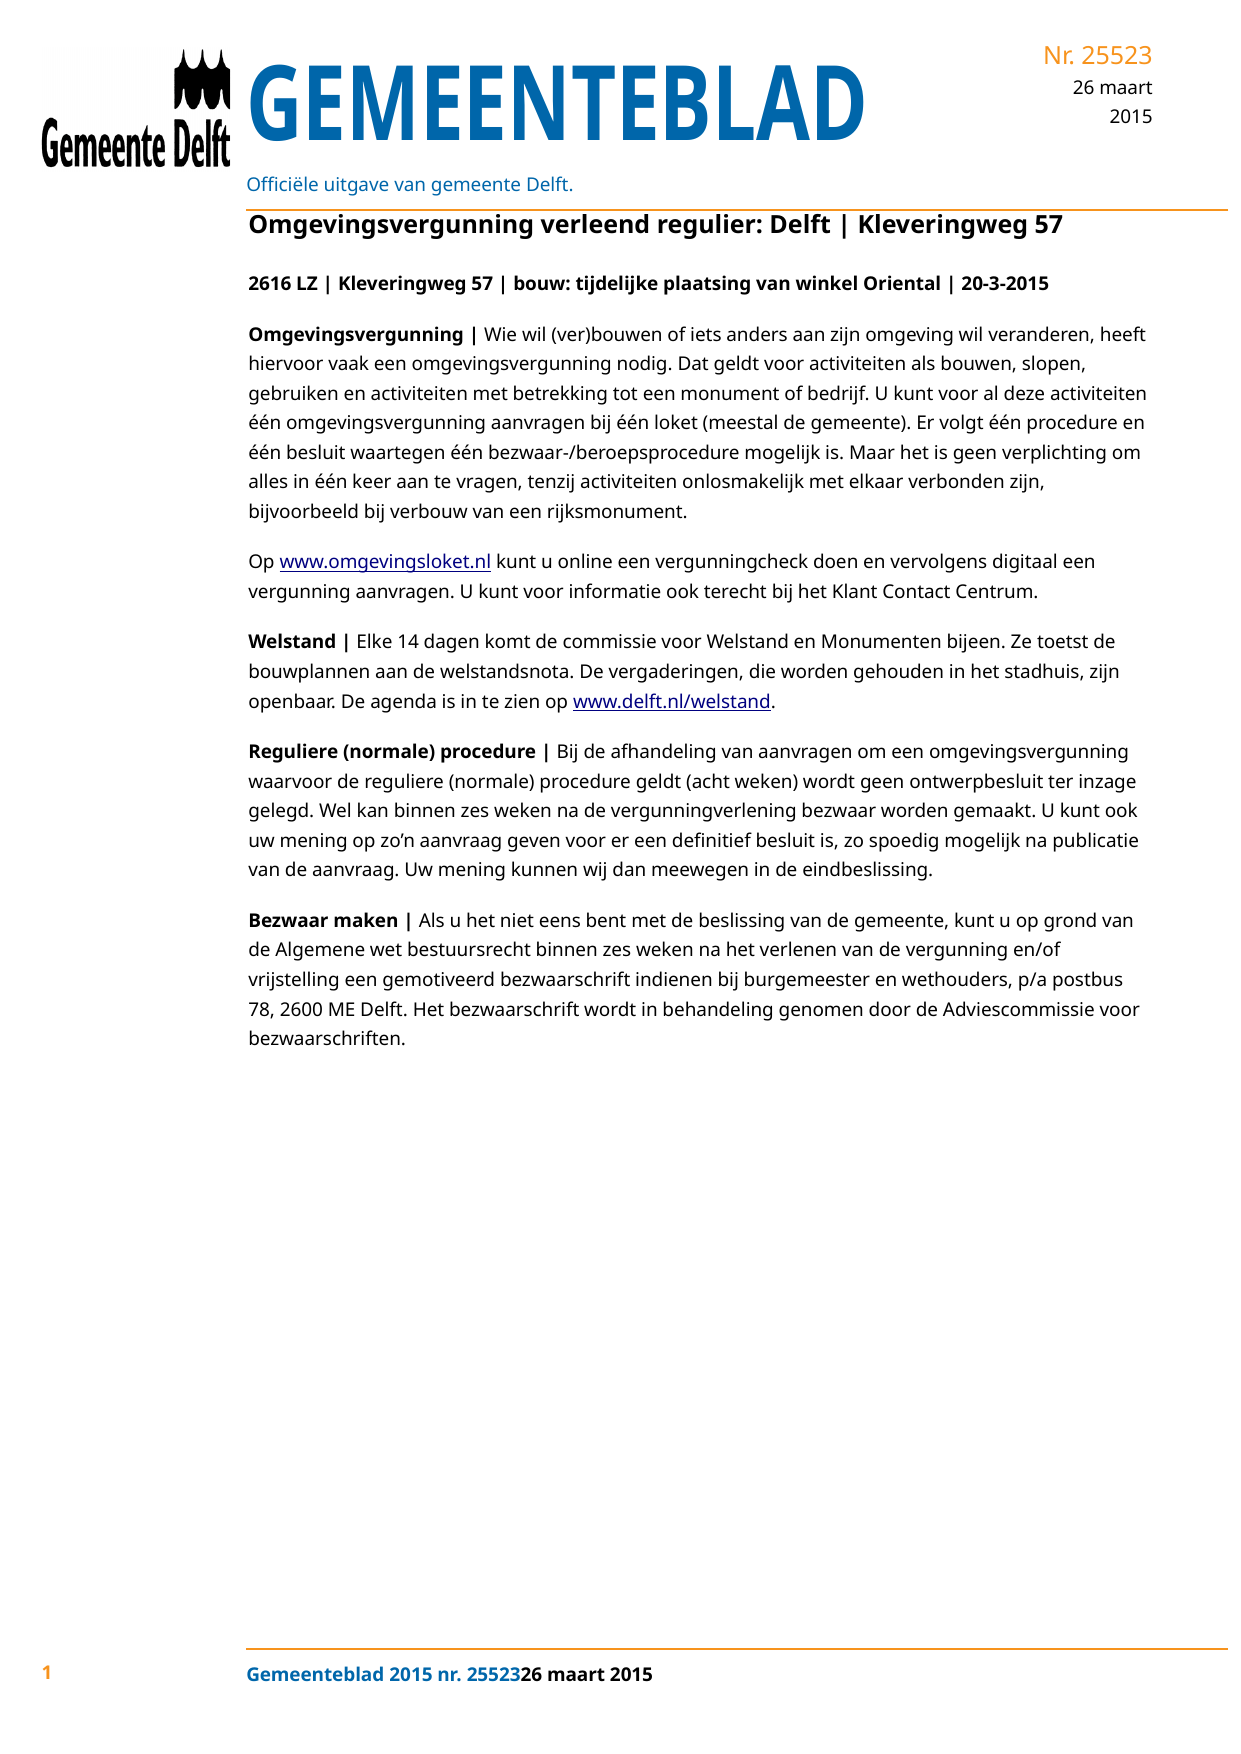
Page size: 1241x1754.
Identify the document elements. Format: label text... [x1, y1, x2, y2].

text Op www.omgevingsloket.nl kunt u online een vergunningcheck doen en vervolgens digitaal een vergunning aanvragen. U kunt voor informatie ook terecht bij het Klant Contact Centrum. [248, 549, 1152, 604]
text Reguliere (normale) procedure | Bij de afhandeling van aanvragen om een omgevingsvergunning waarvoor de reguliere (normale) procedure geldt (acht weken) wordt geen ontwerpbesluit ter inzage gelegd. Wel kan binnen zes weken na de vergunningverlening bezwaar worden gemaakt. U kunt ook uw mening op zo’n aanvraag geven voor er een definitief besluit is, zo spoedig mogelijk na publicatie van de aanvraag. Uw mening kunnen wij dan meewegen in de eindbeslissing. [248, 738, 1152, 882]
text Welstand | Elke 14 dagen komt de commissie voor Welstand en Monumenten bijeen. Ze toetst de bouwplannen aan de welstandsnota. De vergaderingen, die worden gehouden in het stadhuis, zijn openbaar. De agenda is in te zien op www.delft.nl/welstand. [248, 629, 1152, 713]
text Bezwaar maken | Als u het niet eens bent met de beslissing van de gemeente, kunt u op grond van de Algemene wet bestuursrecht binnen zes weken na het verlenen van de vergunning en/of vrijstelling een gemotiveerd bezwaarschrift indienen bij burgemeester en wethouders, p/a postbus 78, 2600 ME Delft. Het bezwaarschrift wordt in behandeling genomen door de Adviescommissie voor bezwaarschriften. [248, 907, 1152, 1051]
text Omgevingsvergunning verleend regulier: Delft | Kleveringweg 57 [248, 211, 1152, 241]
text 2616 LZ | Kleveringweg 57 | bouw: tijdelijke plaatsing van winkel Oriental | 20-3-2015 [248, 270, 1152, 296]
picture [41, 47, 231, 172]
text Omgevingsvergunning | Wie wil (ver)bouwen of iets anders aan zijn omgeving wil veranderen, heeft hiervoor vaak een omgevingsvergunning nodig. Dat geldt voor activiteiten als bouwen, slopen, gebruiken en activiteiten met betrekking tot een monument of bedrijf. U kunt voor al deze activiteiten één omgevingsvergunning aanvragen bij één loket (meestal de gemeente). Er volgt één procedure en één besluit waartegen één bezwaar-/beroepsprocedure mogelijk is. Maar het is geen verplichting om alles in één keer aan te vragen, tenzij activiteiten onlosmakelijk met elkaar verbonden zijn, bijvoorbeeld bij verbouw van een rijksmonument. [248, 321, 1152, 524]
